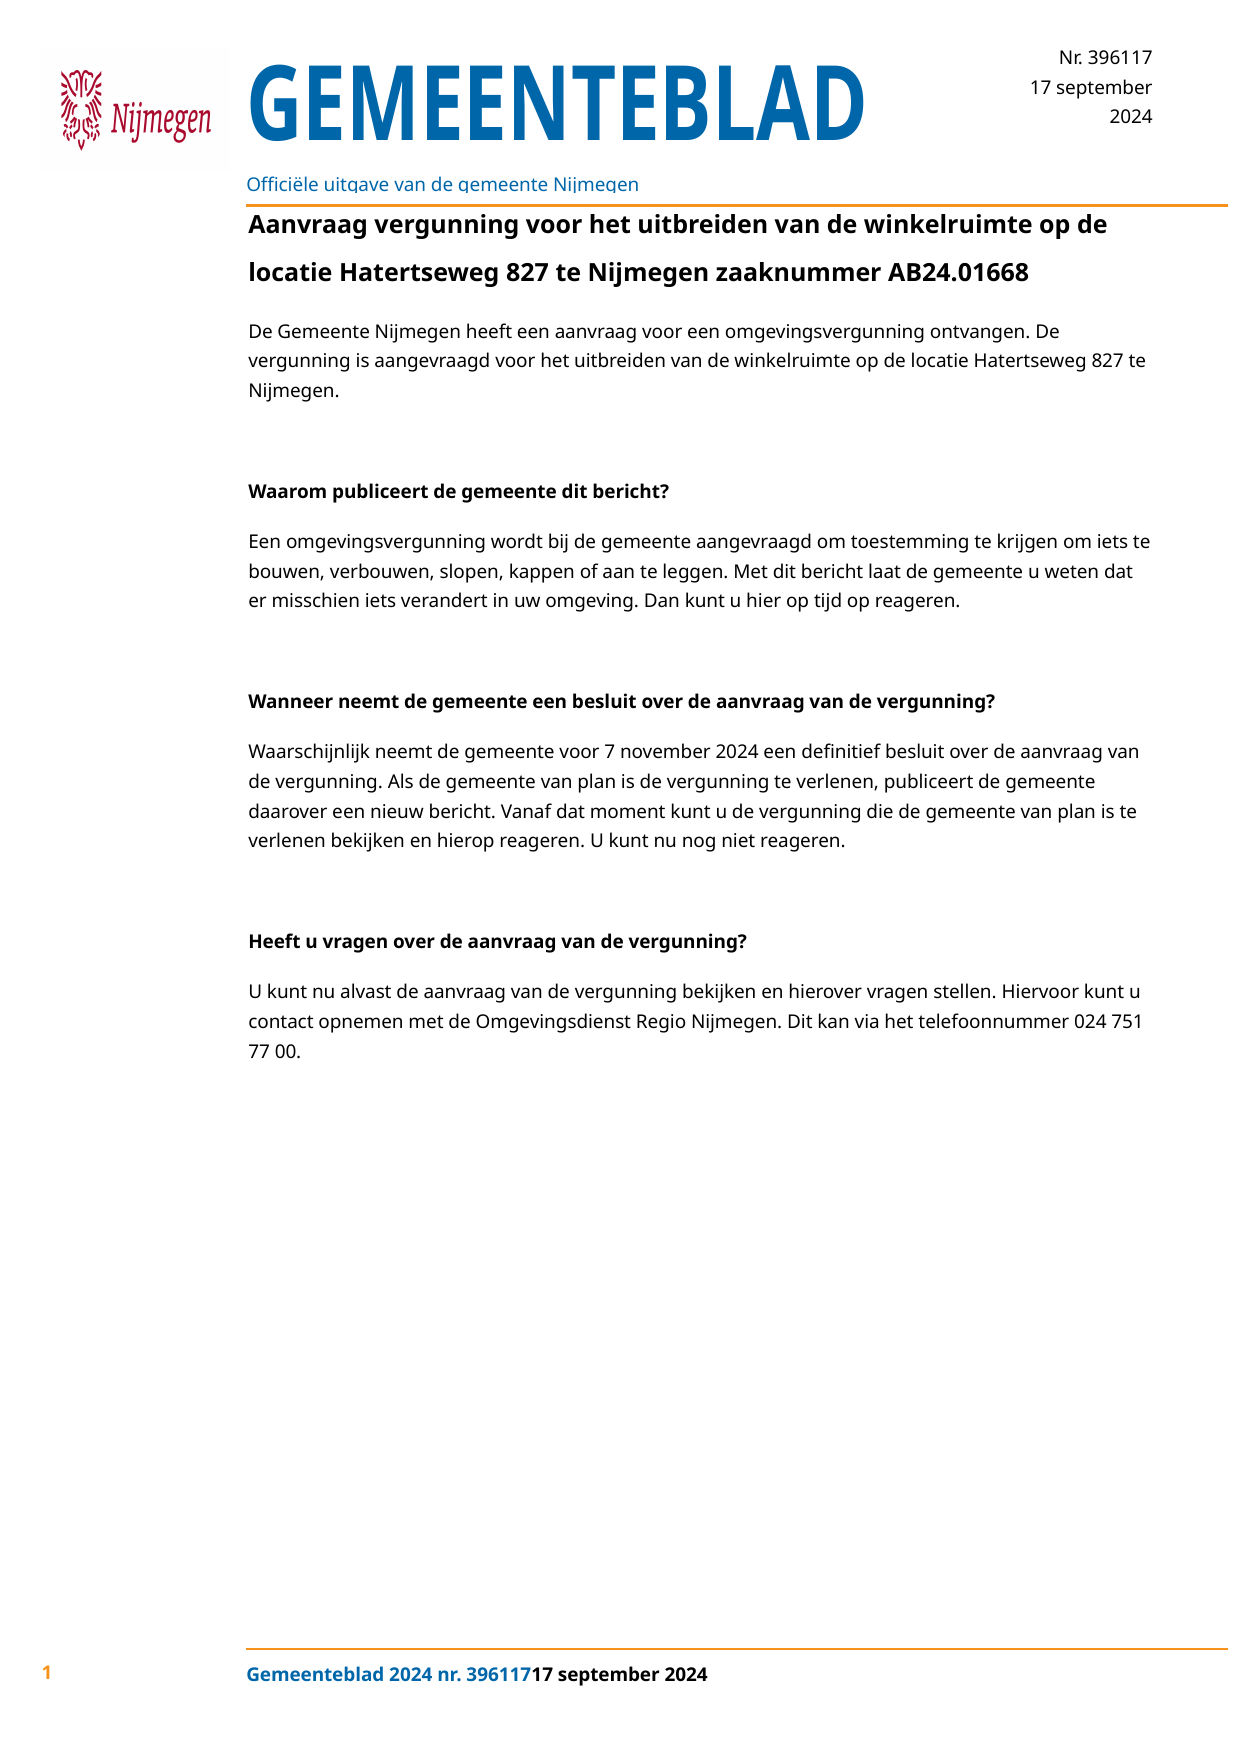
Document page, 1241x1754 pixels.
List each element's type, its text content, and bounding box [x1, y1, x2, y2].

text U kunt nu alvast de aanvraag van de vergunning bekijken en hierover vragen stellen. Hiervoor kunt u contact opnemen met de Omgevingsdienst Regio Nijmegen. Dit kan via het telefoonnummer 024 751 77 00. [248, 979, 1152, 1064]
text Heeft u vragen over de aanvraag van de vergunning? [248, 928, 1152, 954]
picture [41, 47, 231, 172]
text De Gemeente Nijmegen heeft een aanvraag voor een omgevingsvergunning ontvangen. De vergunning is aangevraagd voor het uitbreiden van de winkelruimte op de locatie Hatertseweg 827 te Nijmegen. [248, 318, 1152, 403]
text Waarschijnlijk neemt de gemeente voor 7 november 2024 een definitief besluit over de aanvraag van de vergunning. Als de gemeente van plan is de vergunning te verlenen, publiceert de gemeente daarover een nieuw bericht. Vanaf dat moment kunt u de vergunning die de gemeente van plan is te verlenen bekijken en hierop reageren. U kunt nu nog niet reageren. [248, 739, 1152, 853]
text Waarom publiceert de gemeente dit bericht? [248, 478, 1152, 504]
text Aanvraag vergunning voor het uitbreiden van de winkelruimte op de locatie Hatertseweg 827 te Nijmegen zaaknummer AB24.01668 [248, 207, 1152, 288]
text Wanneer neemt de gemeente een besluit over de aanvraag van de vergunning? [248, 688, 1152, 714]
text Een omgevingsvergunning wordt bij de gemeente aangevraagd om toestemming te krijgen om iets te bouwen, verbouwen, slopen, kappen of aan te leggen. Met dit bericht laat de gemeente u weten dat er misschien iets verandert in uw omgeving. Dan kunt u hier op tijd op reageren. [248, 528, 1152, 613]
